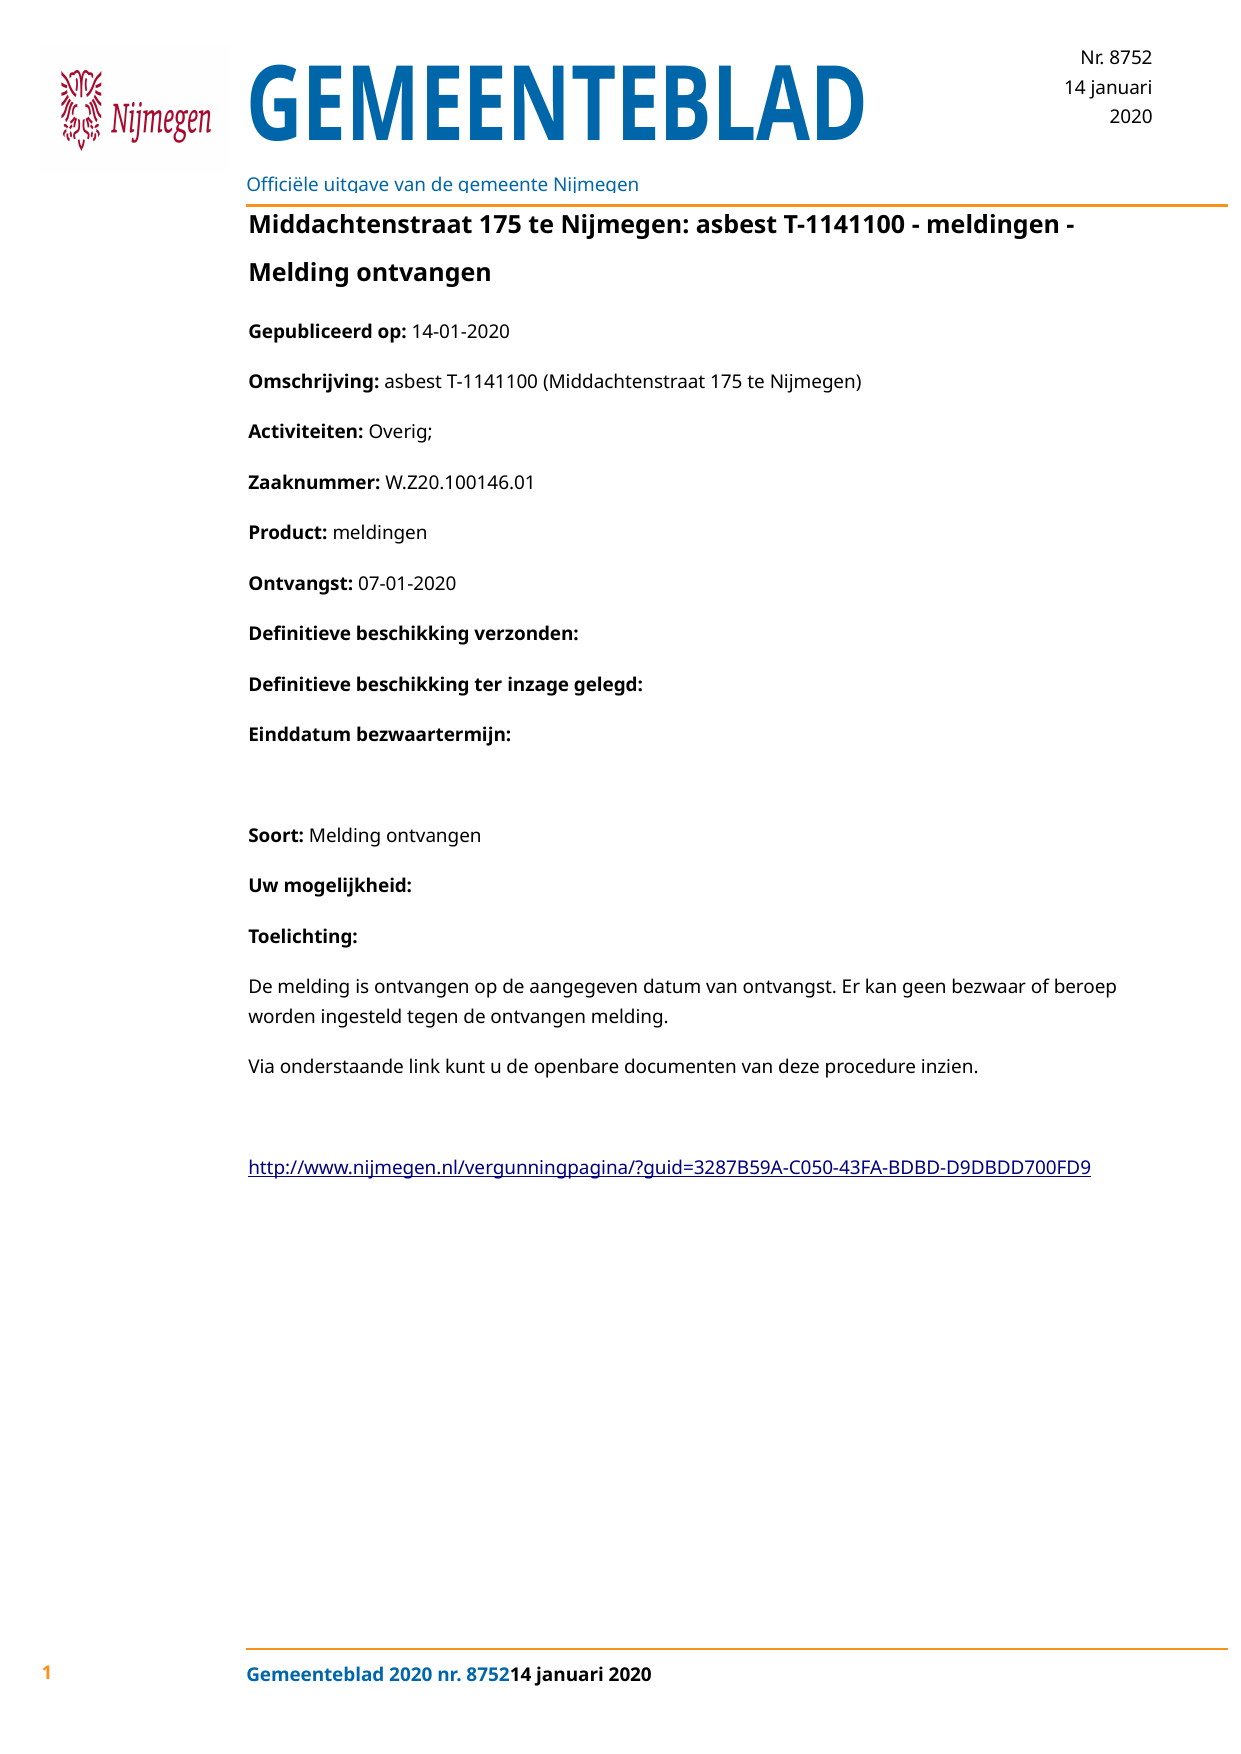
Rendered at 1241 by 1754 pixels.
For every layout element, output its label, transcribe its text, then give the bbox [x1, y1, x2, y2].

text Via onderstaande link kunt u de openbare documenten van deze procedure inzien. [248, 1053, 1152, 1079]
text Product: meldingen [248, 519, 1152, 545]
text Definitieve beschikking ter inzage gelegd: [248, 671, 1152, 697]
text Definitieve beschikking verzonden: [248, 620, 1152, 646]
text http://www.nijmegen.nl/vergunningpagina/?guid=3287B59A-C050-43FA-BDBD-D9DBDD700FD9 [248, 1154, 1152, 1180]
text Gepubliceerd op: 14-01-2020 [248, 318, 1152, 344]
picture [41, 47, 231, 172]
text Middachtenstraat 175 te Nijmegen: asbest T-1141100 - meldingen - Melding ontvangen [248, 207, 1152, 288]
text De melding is ontvangen op de aangegeven datum van ontvangst. Er kan geen bezwaar of beroep worden ingesteld tegen de ontvangen melding. [248, 973, 1152, 1029]
text Activiteiten: Overig; [248, 419, 1152, 444]
text Omschrijving: asbest T-1141100 (Middachtenstraat 175 te Nijmegen) [248, 368, 1152, 394]
text Zaaknummer: W.Z20.100146.01 [248, 469, 1152, 495]
text Uw mogelijkheid: [248, 872, 1152, 898]
text Einddatum bezwaartermijn: [248, 721, 1152, 747]
text Toelichting: [248, 923, 1152, 949]
text Ontvangst: 07-01-2020 [248, 570, 1152, 596]
text Soort: Melding ontvangen [248, 822, 1152, 848]
